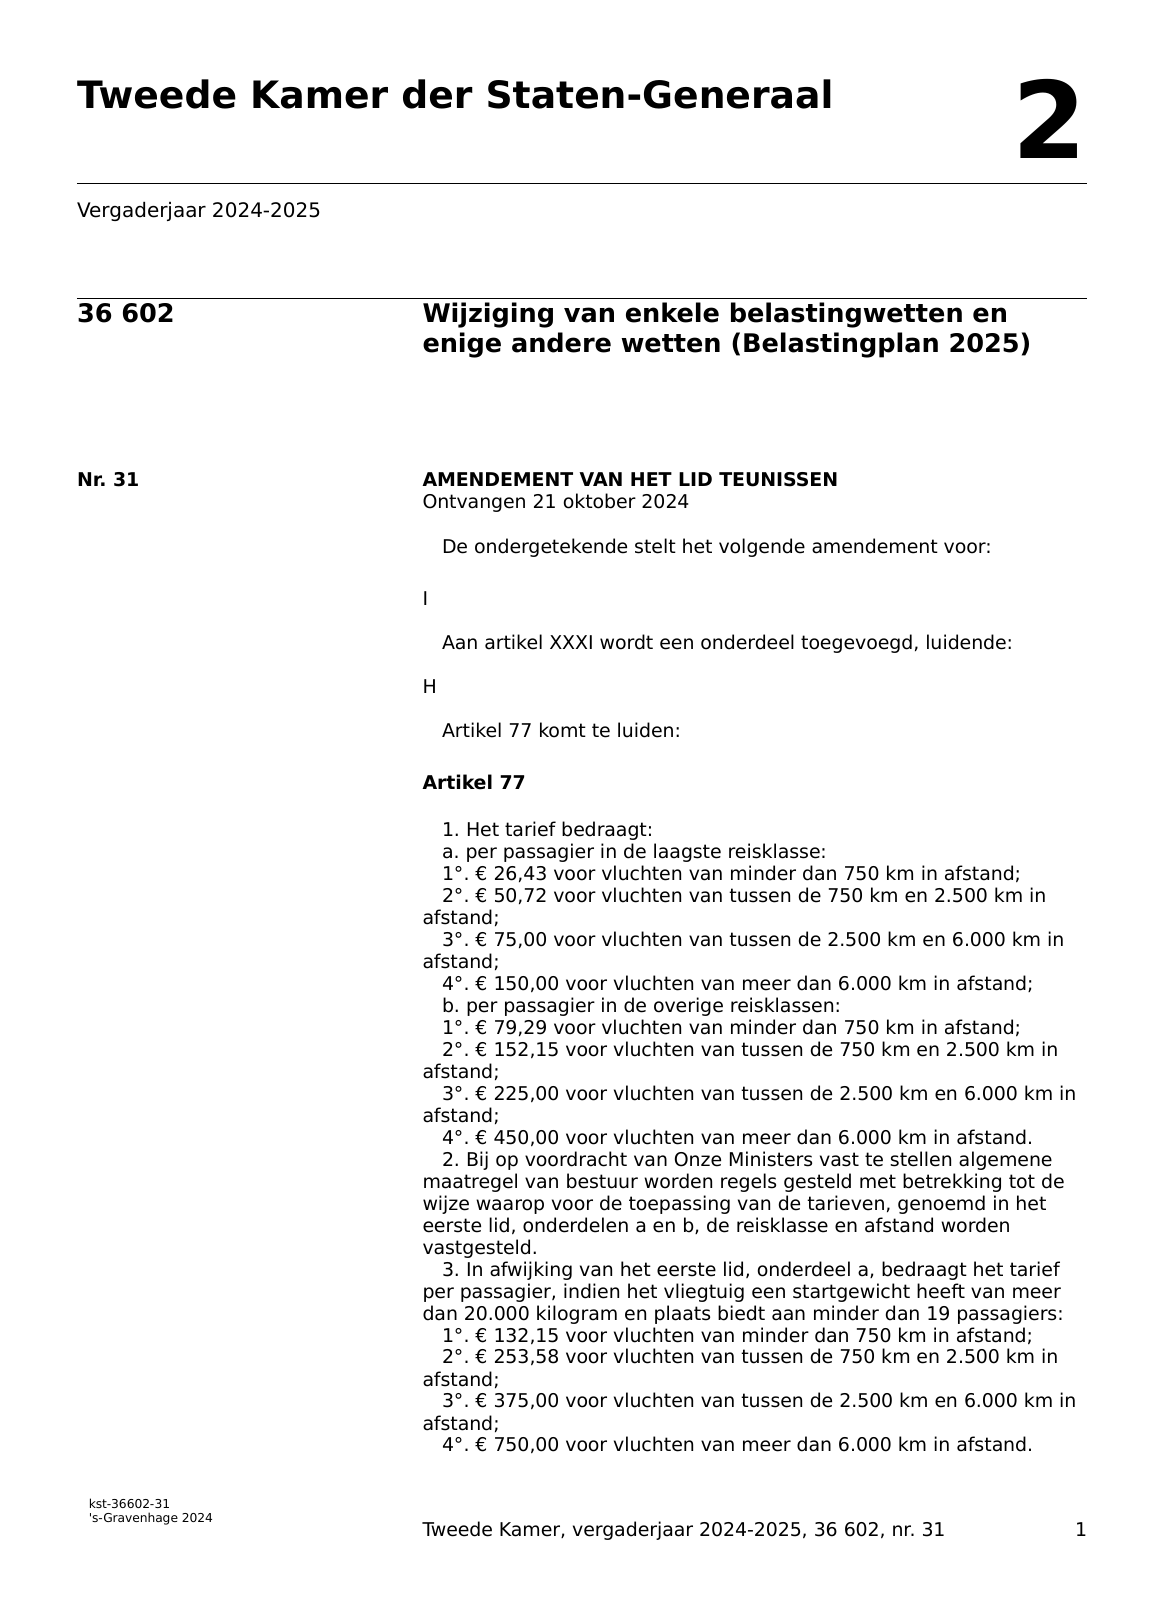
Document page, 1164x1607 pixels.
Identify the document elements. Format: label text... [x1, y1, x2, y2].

subtitle Nr. 31 AMENDEMENT VAN HET LID TEUNISSEN [77, 469, 1087, 491]
subtitle Artikel 77 [422, 772, 1087, 794]
text 1°. € 26,43 voor vluchten van minder dan 750 km in afstand; [422, 863, 1087, 885]
text 's-Gravenhage 2024 [88, 1511, 323, 1525]
text Aan artikel XXXI wordt een onderdeel toegevoegd, luidende: [422, 632, 1087, 654]
text 4°. € 150,00 voor vluchten van meer dan 6.000 km in afstand; [422, 973, 1087, 995]
table_cell Vergaderjaar 2024-2025 [77, 184, 1087, 298]
text 4°. € 750,00 voor vluchten van meer dan 6.000 km in afstand. [422, 1434, 1087, 1456]
text kst-36602-31 [88, 1497, 323, 1511]
text 1. Het tarief bedraagt: [422, 819, 1087, 841]
text 4°. € 450,00 voor vluchten van meer dan 6.000 km in afstand. [422, 1127, 1087, 1149]
text 1°. € 132,15 voor vluchten van minder dan 750 km in afstand; [422, 1324, 1087, 1346]
text Ontvangen 21 oktober 2024 [422, 491, 1087, 513]
text 3°. € 75,00 voor vluchten van tussen de 2.500 km en 6.000 km in afstand; [422, 929, 1087, 973]
table_header 2 [886, 59, 1087, 183]
text 2°. € 253,58 voor vluchten van tussen de 750 km en 2.500 km in afstand; [422, 1346, 1087, 1390]
text b. per passagier in de overige reisklassen: [422, 995, 1087, 1017]
text 1°. € 79,29 voor vluchten van minder dan 750 km in afstand; [422, 1017, 1087, 1039]
text De ondergetekende stelt het volgende amendement voor: [422, 536, 1087, 557]
text 3°. € 375,00 voor vluchten van tussen de 2.500 km en 6.000 km in afstand; [422, 1390, 1087, 1434]
text 3°. € 225,00 voor vluchten van tussen de 2.500 km en 6.000 km in afstand; [422, 1083, 1087, 1127]
subtitle 36 602 Wijziging van enkele belastingwetten en enige andere wetten (Belastingplan 2025) [77, 299, 1087, 358]
text 2°. € 50,72 voor vluchten van tussen de 750 km en 2.500 km in afstand; [422, 885, 1087, 929]
text 2. Bij op voordracht van Onze Ministers vast te stellen algemene maatregel van bestuur worden regels gesteld met betrekking tot de wijze waarop voor de toepassing van de tarieven, genoemd in het eerste lid, onderdelen a en b, de reisklasse en afstand worden vastgesteld. [422, 1149, 1087, 1258]
text H [422, 676, 1087, 698]
text 2°. € 152,15 voor vluchten van tussen de 750 km en 2.500 km in afstand; [422, 1039, 1087, 1083]
text 3. In afwijking van het eerste lid, onderdeel a, bedraagt het tarief per passagier, indien het vliegtuig een startgewicht heeft van meer dan 20.000 kilogram en plaats biedt aan minder dan 19 passagiers: [422, 1258, 1087, 1324]
text Artikel 77 komt te luiden: [422, 720, 1087, 742]
table_header Tweede Kamer der Staten-Generaal [77, 59, 886, 183]
text a. per passagier in de laagste reisklasse: [422, 841, 1087, 863]
subtitle I [422, 587, 1087, 609]
